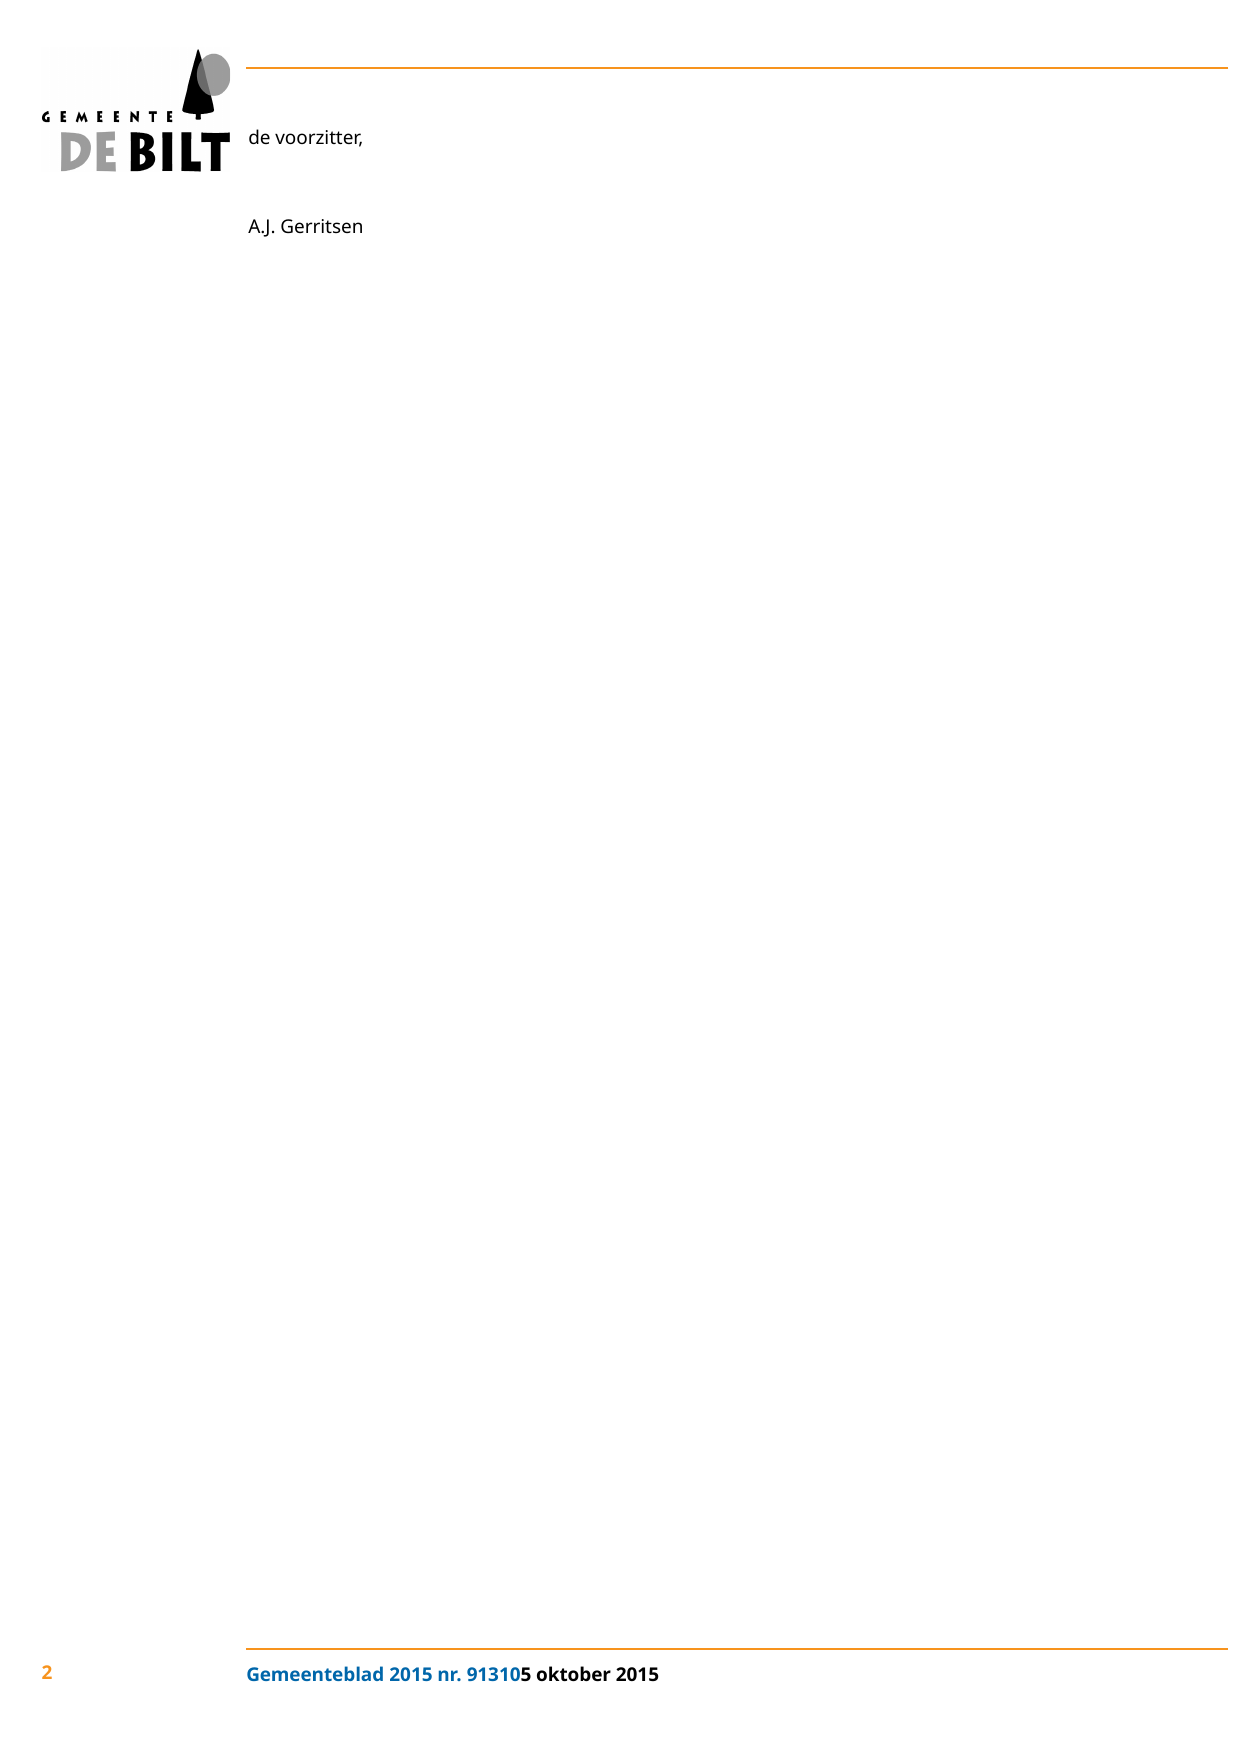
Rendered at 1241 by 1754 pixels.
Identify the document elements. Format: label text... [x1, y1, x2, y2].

text A.J. Gerritsen [248, 213, 1152, 239]
text de voorzitter, [248, 124, 1152, 150]
picture [41, 47, 231, 172]
